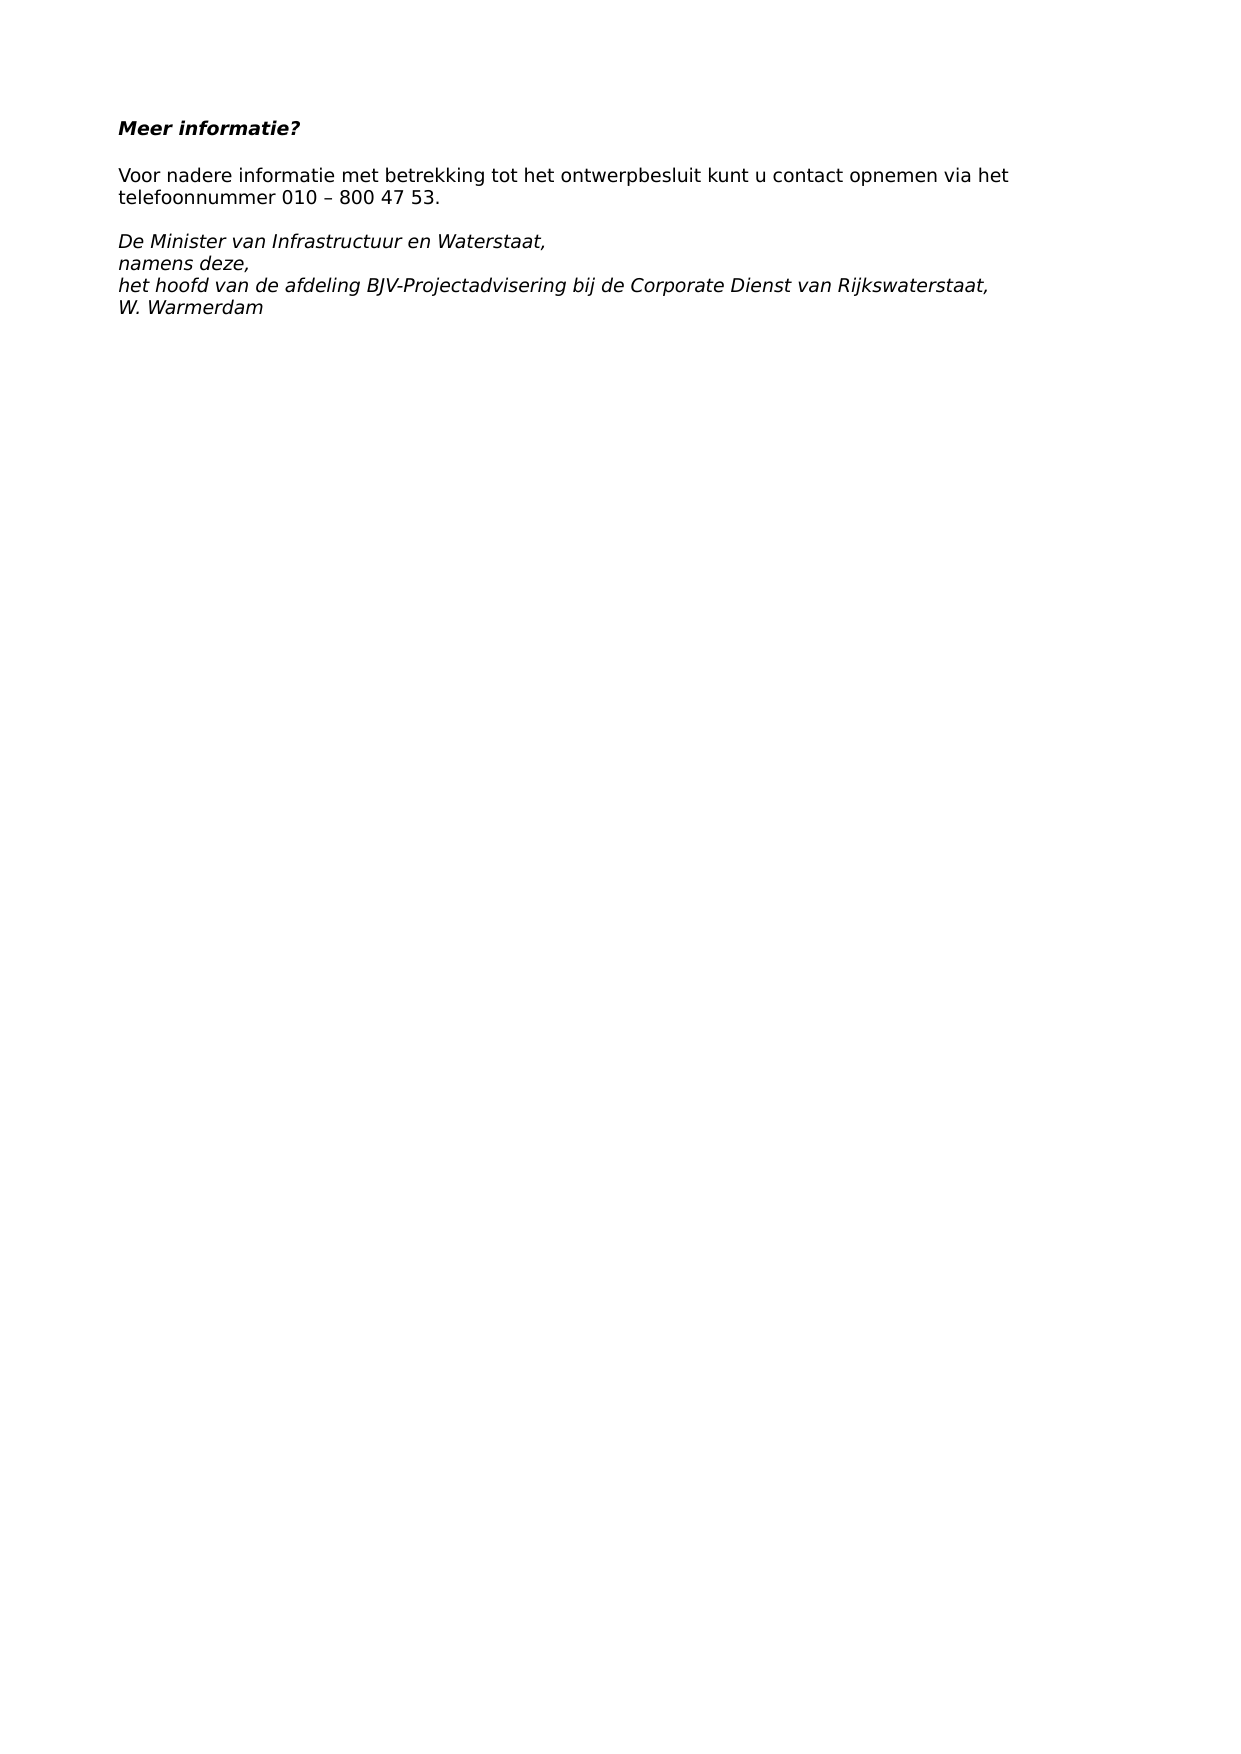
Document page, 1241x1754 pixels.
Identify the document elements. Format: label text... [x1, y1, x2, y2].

subtitle Meer informatie? [118, 118, 1122, 140]
text Voor nadere informatie met betrekking tot het ontwerpbesluit kunt u contact opnemen via het telefoonnummer 010 – 800 47 53. [118, 165, 1122, 209]
text De Minister van Infrastructuur en Waterstaat, namens deze, het hoofd van de afdeling BJV-Projectadvisering bij de Corporate Dienst van Rijkswaterstaat, W. Warmerdam [118, 231, 1122, 319]
